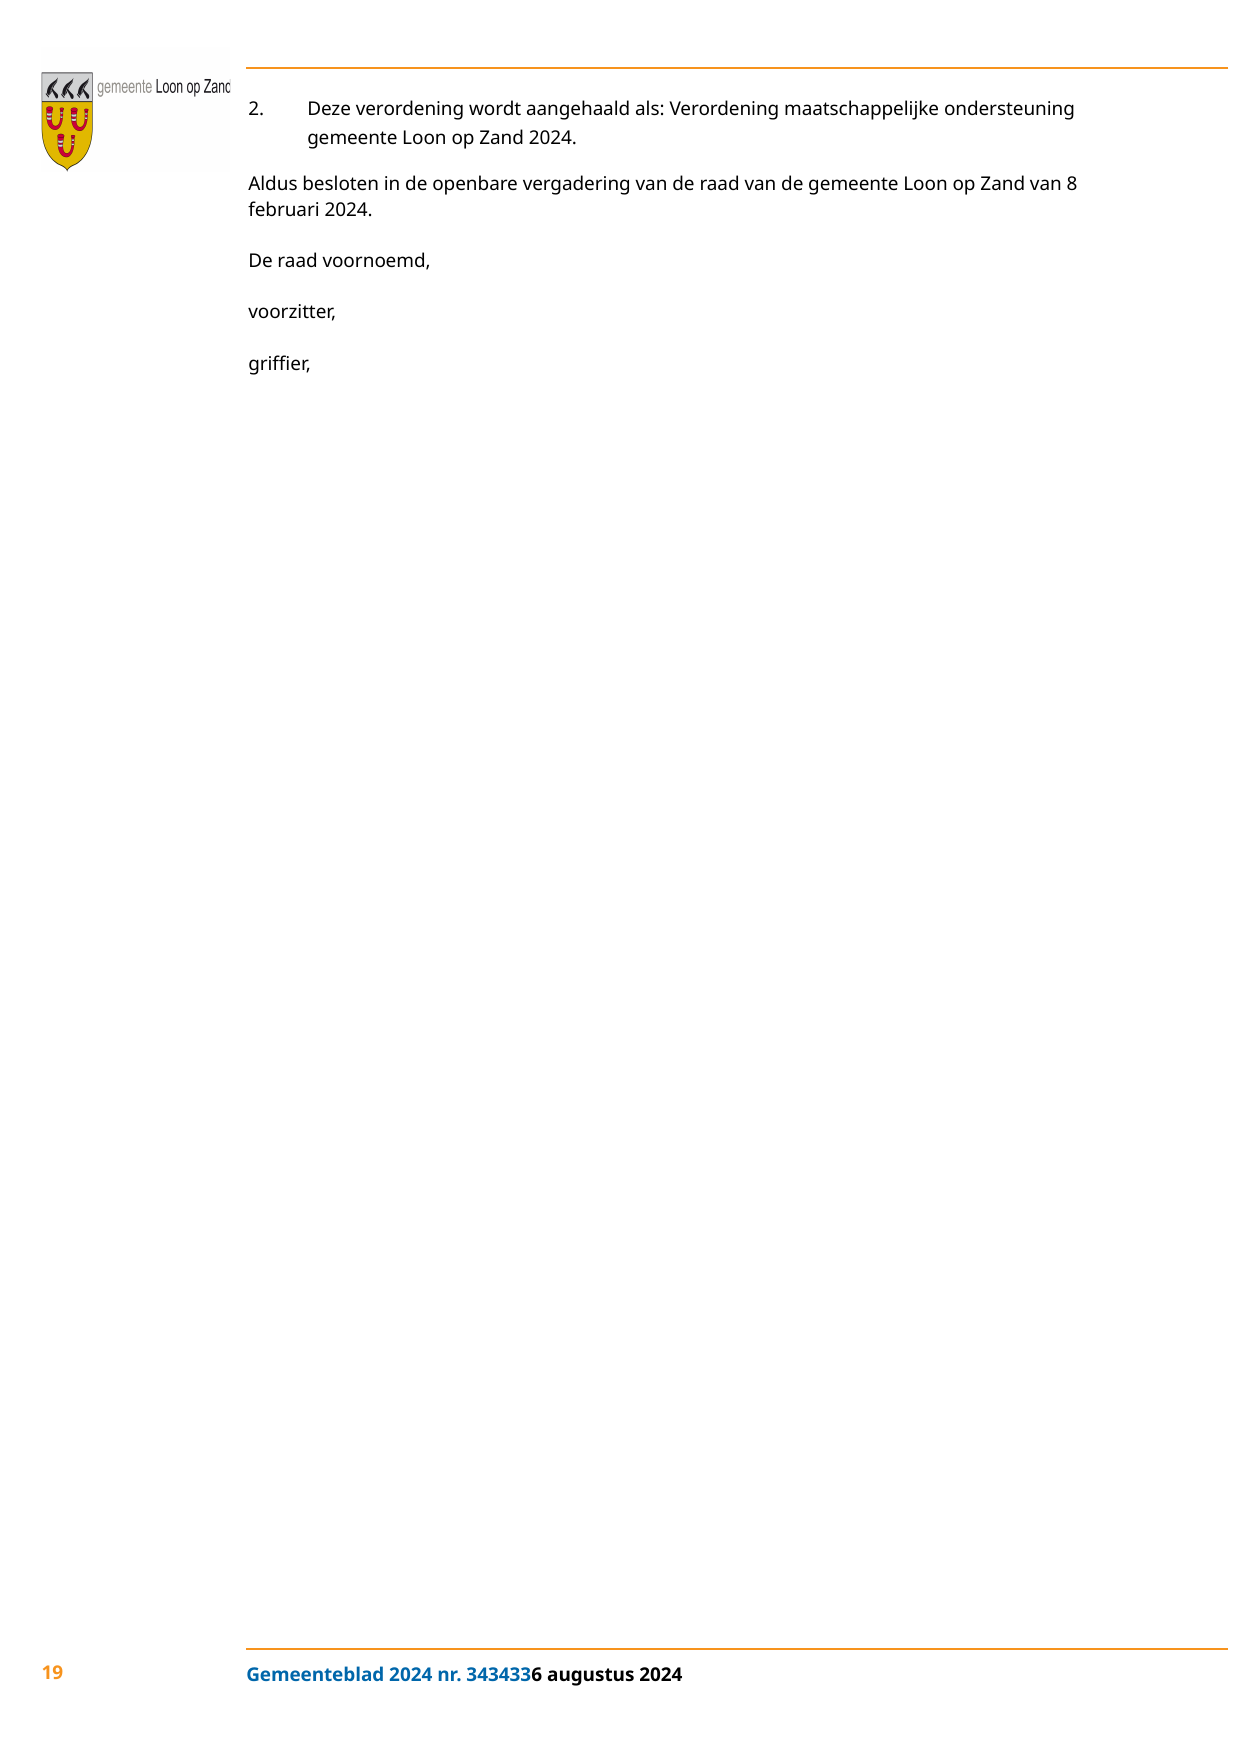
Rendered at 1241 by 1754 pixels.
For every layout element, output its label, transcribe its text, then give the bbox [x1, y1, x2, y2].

text Aldus besloten in de openbare vergadering van de raad van de gemeente Loon op Zand van 8 februari 2024. [248, 170, 1152, 221]
text De raad voornoemd, [248, 247, 1152, 273]
text voorzitter, [248, 299, 1152, 324]
text griffier, [248, 350, 1152, 376]
picture [41, 47, 231, 172]
list Deze verordening wordt aangehaald als: Verordening maatschappelijke ondersteuning gemeente Loon op Zand 2024. [248, 95, 1152, 150]
